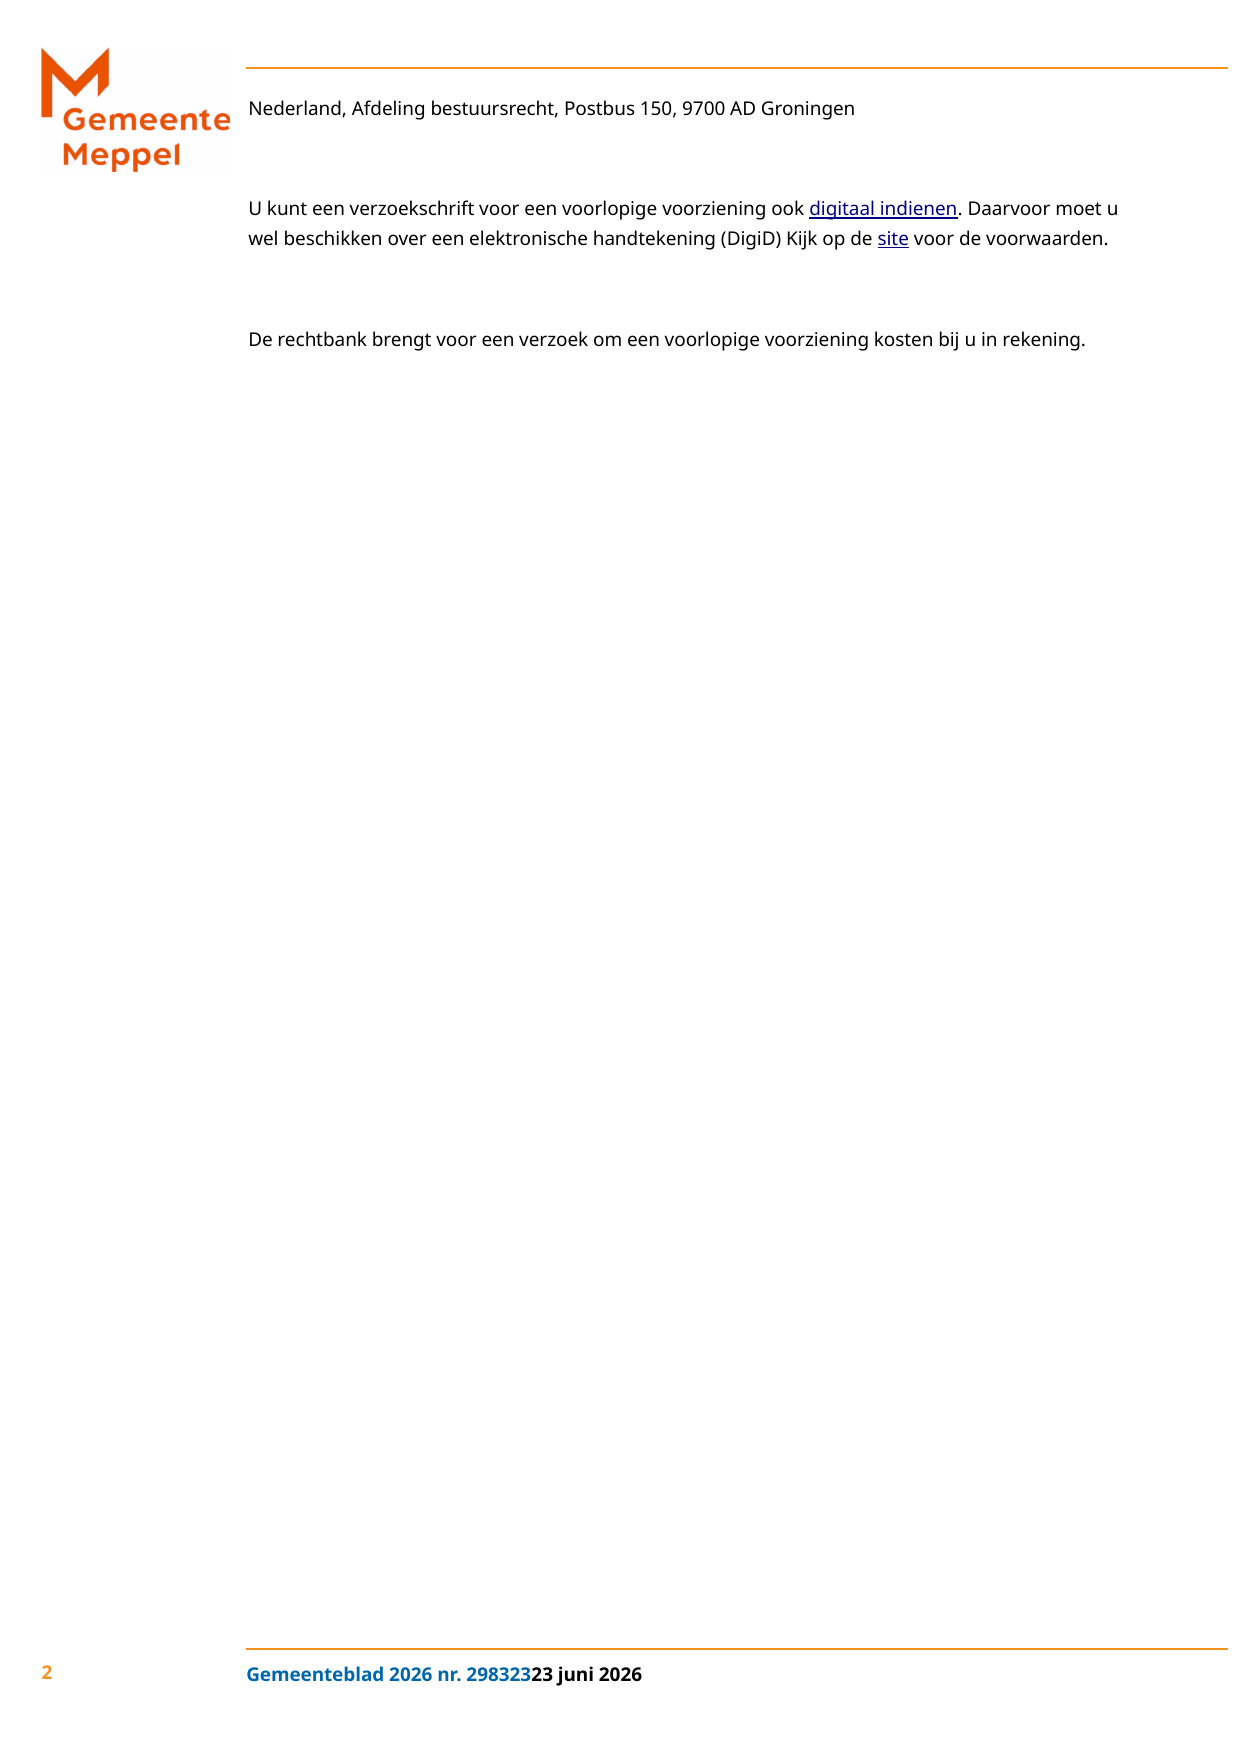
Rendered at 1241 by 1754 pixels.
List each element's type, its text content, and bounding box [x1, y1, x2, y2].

text De rechtbank brengt voor een verzoek om een voorlopige voorziening kosten bij u in rekening. [248, 326, 1152, 352]
picture [41, 47, 231, 172]
text U kunt een verzoekschrift voor een voorlopige voorziening ook digitaal indienen. Daarvoor moet u wel beschikken over een elektronische handtekening (DigiD) Kijk op de site voor de voorwaarden. [248, 196, 1152, 251]
text Nederland, Afdeling bestuursrecht, Postbus 150, 9700 AD Groningen [248, 95, 1152, 121]
